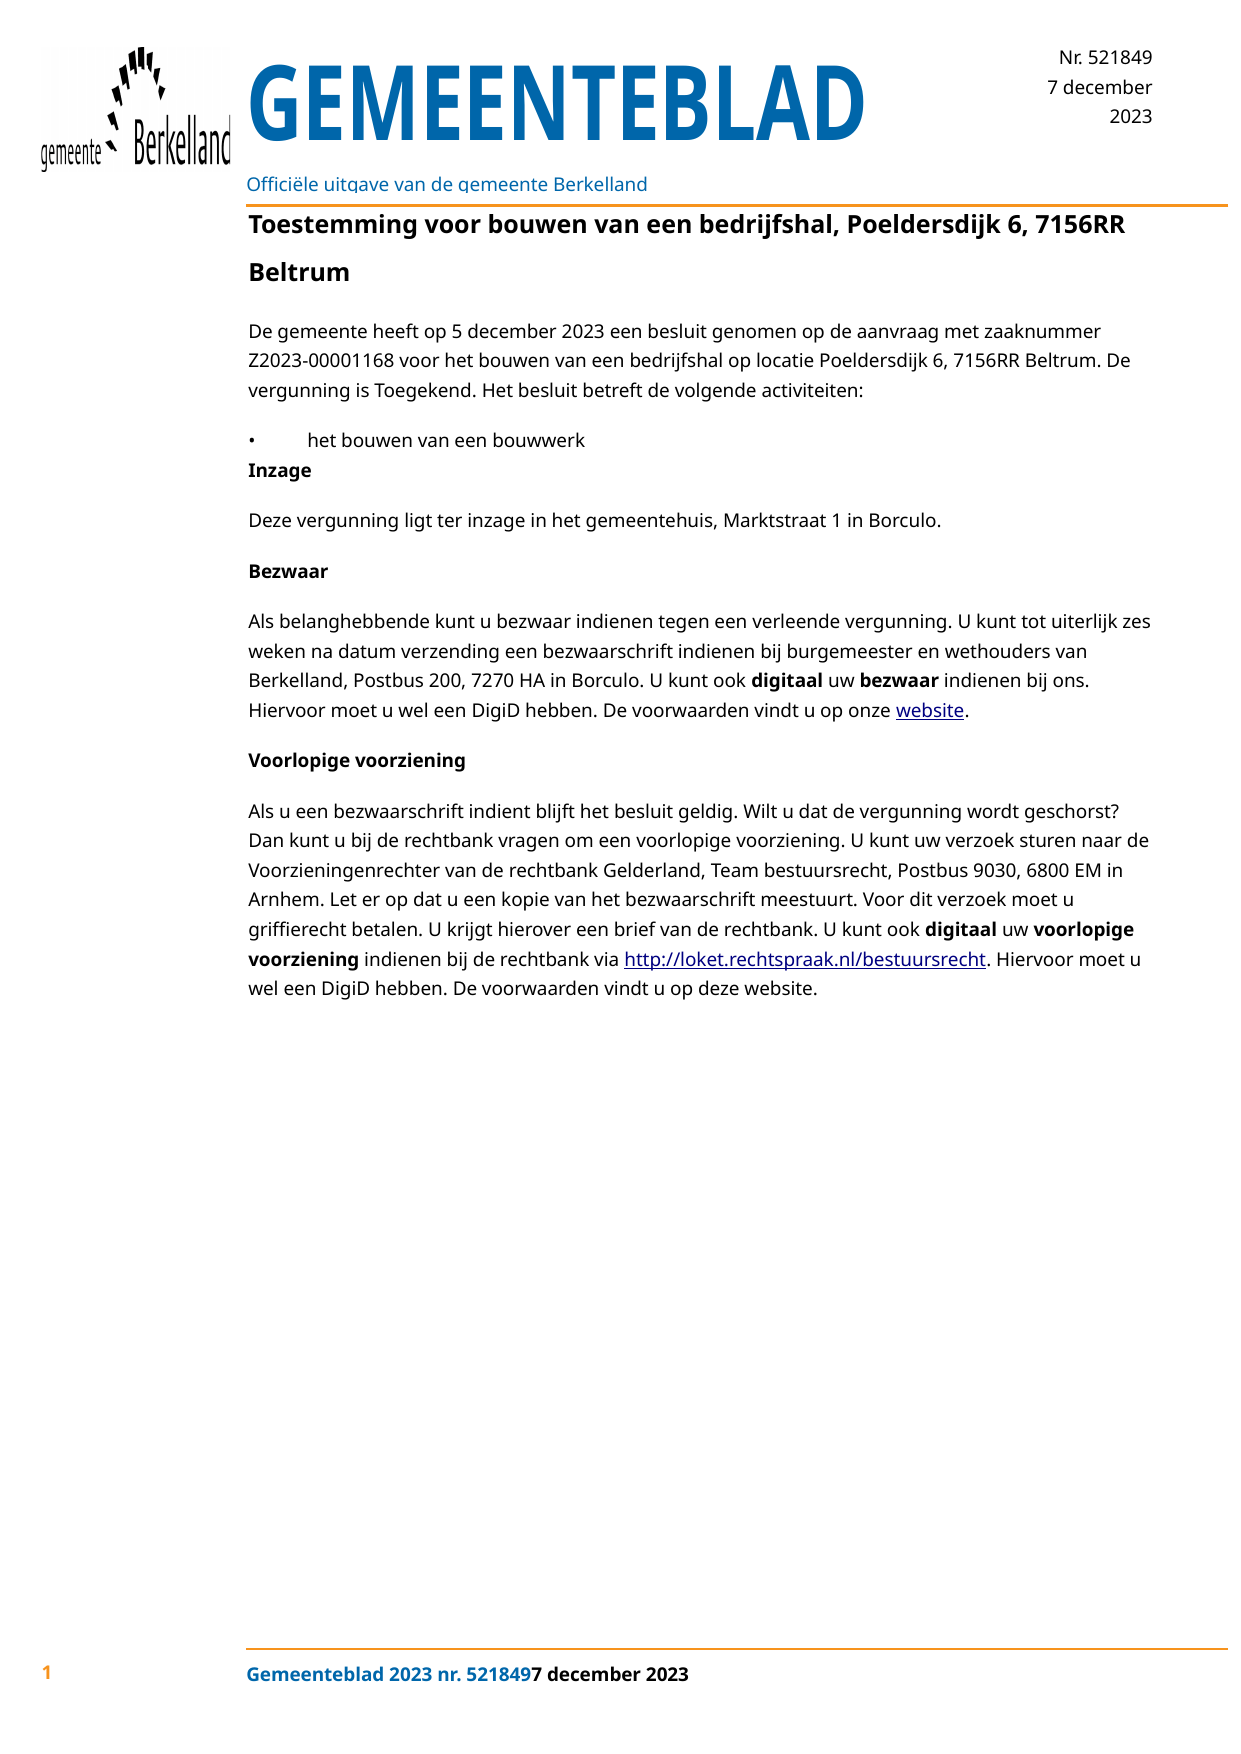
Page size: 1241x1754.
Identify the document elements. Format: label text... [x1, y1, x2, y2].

text Als u een bezwaarschrift indient blijft het besluit geldig. Wilt u dat de vergunning wordt geschorst? Dan kunt u bij de rechtbank vragen om een voorlopige voorziening. U kunt uw verzoek sturen naar de Voorzieningenrechter van de rechtbank Gelderland, Team bestuursrecht, Postbus 9030, 6800 EM in Arnhem. Let er op dat u een kopie van het bezwaarschrift meestuurt. Voor dit verzoek moet u griffierecht betalen. U krijgt hierover een brief van de rechtbank. U kunt ook digitaal uw voorlopige voorziening indienen bij de rechtbank via http://loket.rechtspraak.nl/bestuursrecht. Hiervoor moet u wel een DigiD hebben. De voorwaarden vindt u op deze website. [248, 798, 1152, 1001]
text Inzage [248, 457, 1152, 483]
text Toestemming voor bouwen van een bedrijfshal, Poeldersdijk 6, 7156RR Beltrum [248, 207, 1152, 288]
text De gemeente heeft op 5 december 2023 een besluit genomen op de aanvraag met zaaknummer Z2023-00001168 voor het bouwen van een bedrijfshal op locatie Poeldersdijk 6, 7156RR Beltrum. De vergunning is Toegekend. Het besluit betreft de volgende activiteiten: [248, 318, 1152, 403]
text Deze vergunning ligt ter inzage in het gemeentehuis, Marktstraat 1 in Borculo. [248, 507, 1152, 533]
list het bouwen van een bouwwerk [248, 427, 1152, 453]
text Bezwaar [248, 558, 1152, 584]
text Voorlopige voorziening [248, 747, 1152, 773]
text Als belanghebbende kunt u bezwaar indienen tegen een verleende vergunning. U kunt tot uiterlijk zes weken na datum verzending een bezwaarschrift indienen bij burgemeester en wethouders van Berkelland, Postbus 200, 7270 HA in Borculo. U kunt ook digitaal uw bezwaar indienen bij ons. Hiervoor moet u wel een DigiD hebben. De voorwaarden vindt u op onze website. [248, 608, 1152, 723]
picture [41, 47, 231, 172]
